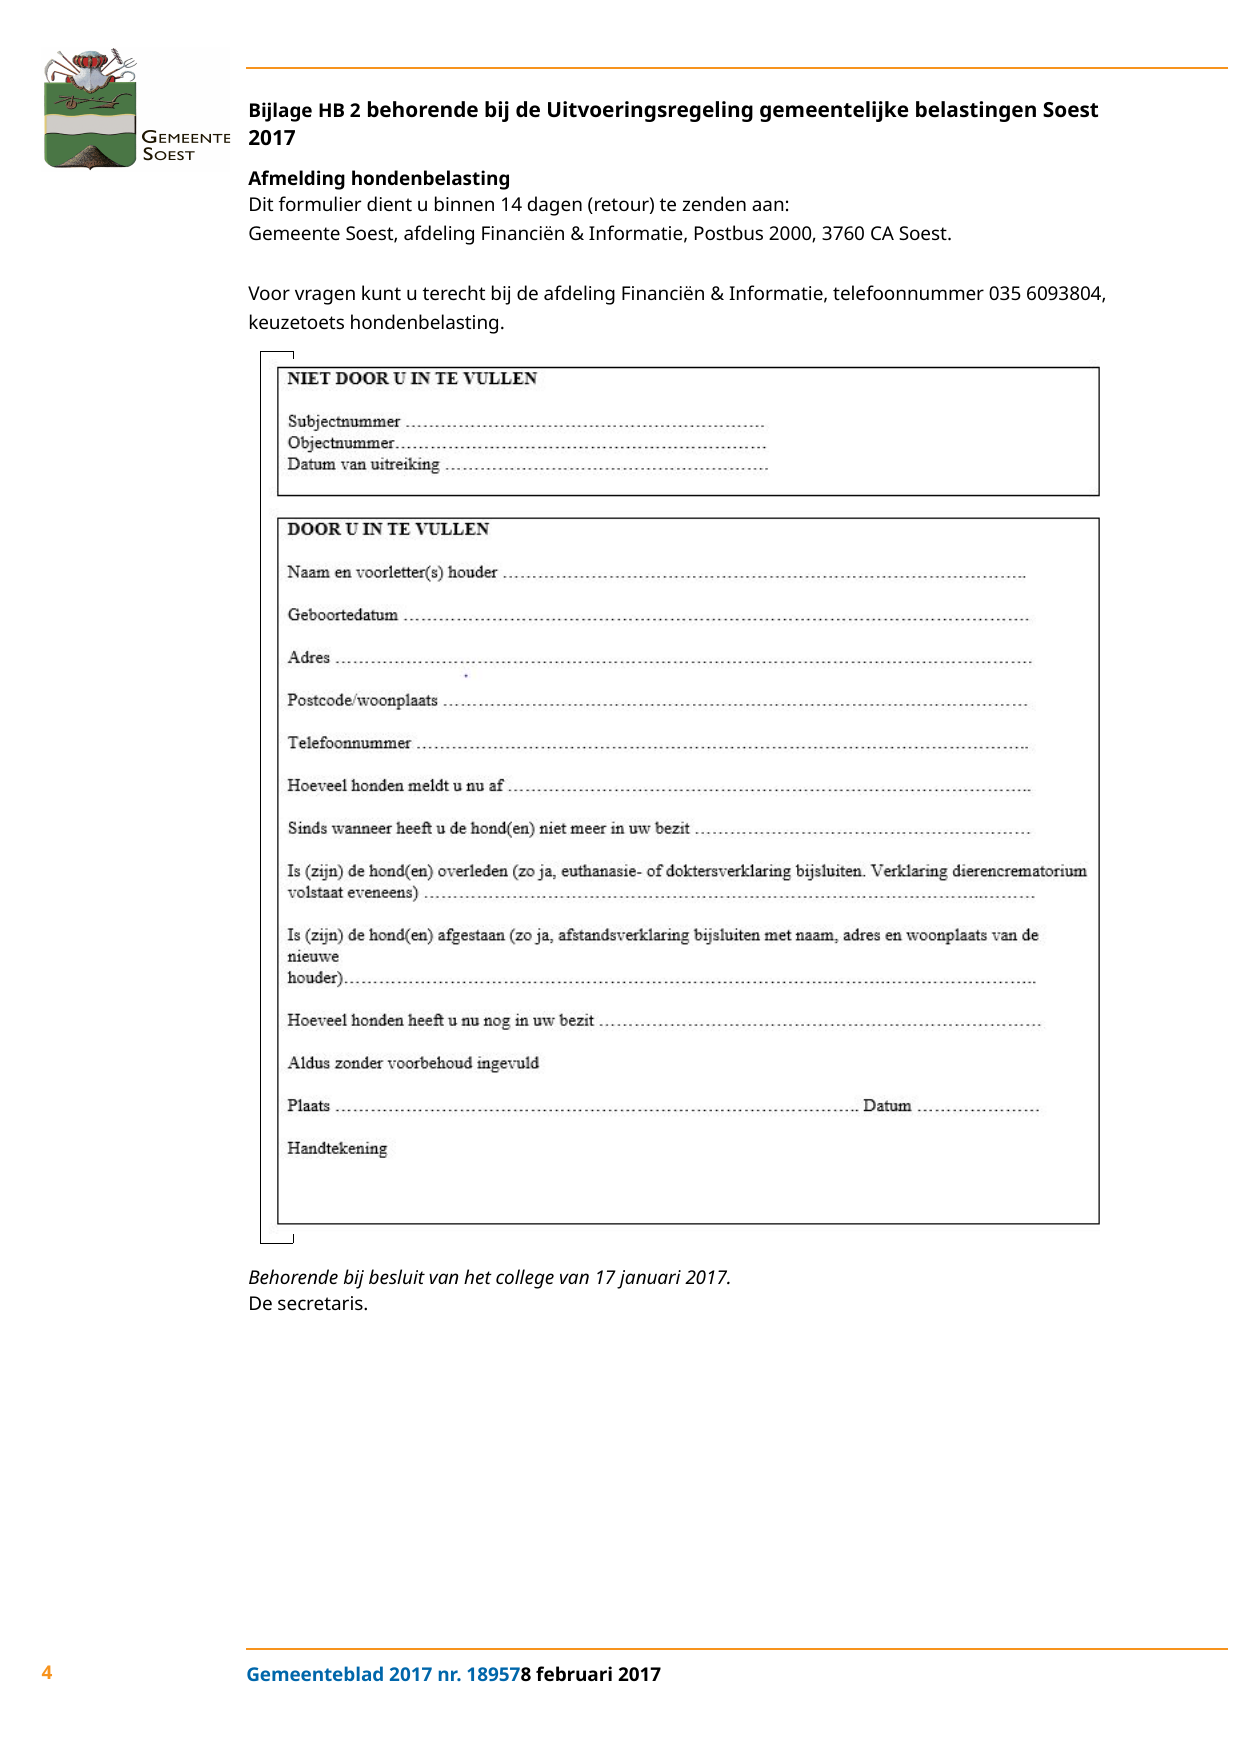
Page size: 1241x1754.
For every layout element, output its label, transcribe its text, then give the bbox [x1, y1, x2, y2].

picture [41, 47, 231, 172]
text Gemeente Soest, afdeling Financiën & Informatie, Postbus 2000, 3760 CA Soest. [248, 221, 1152, 246]
text Afmelding hondenbelasting [248, 165, 1152, 191]
text Voor vragen kunt u terecht bij de afdeling Financiën & Informatie, telefoonnummer 035 6093804, keuzetoets hondenbelasting. [248, 280, 1152, 335]
picture [268, 359, 1108, 1234]
text Behorende bij besluit van het college van 17 januari 2017. [248, 1264, 1152, 1290]
text De secretaris. [248, 1290, 1152, 1316]
text Bijlage HB 2 behorende bij de Uitvoeringsregeling gemeentelijke belastingen Soest 2017 [248, 95, 1152, 152]
text Dit formulier dient u binnen 14 dagen (retour) te zenden aan: [248, 191, 1152, 217]
